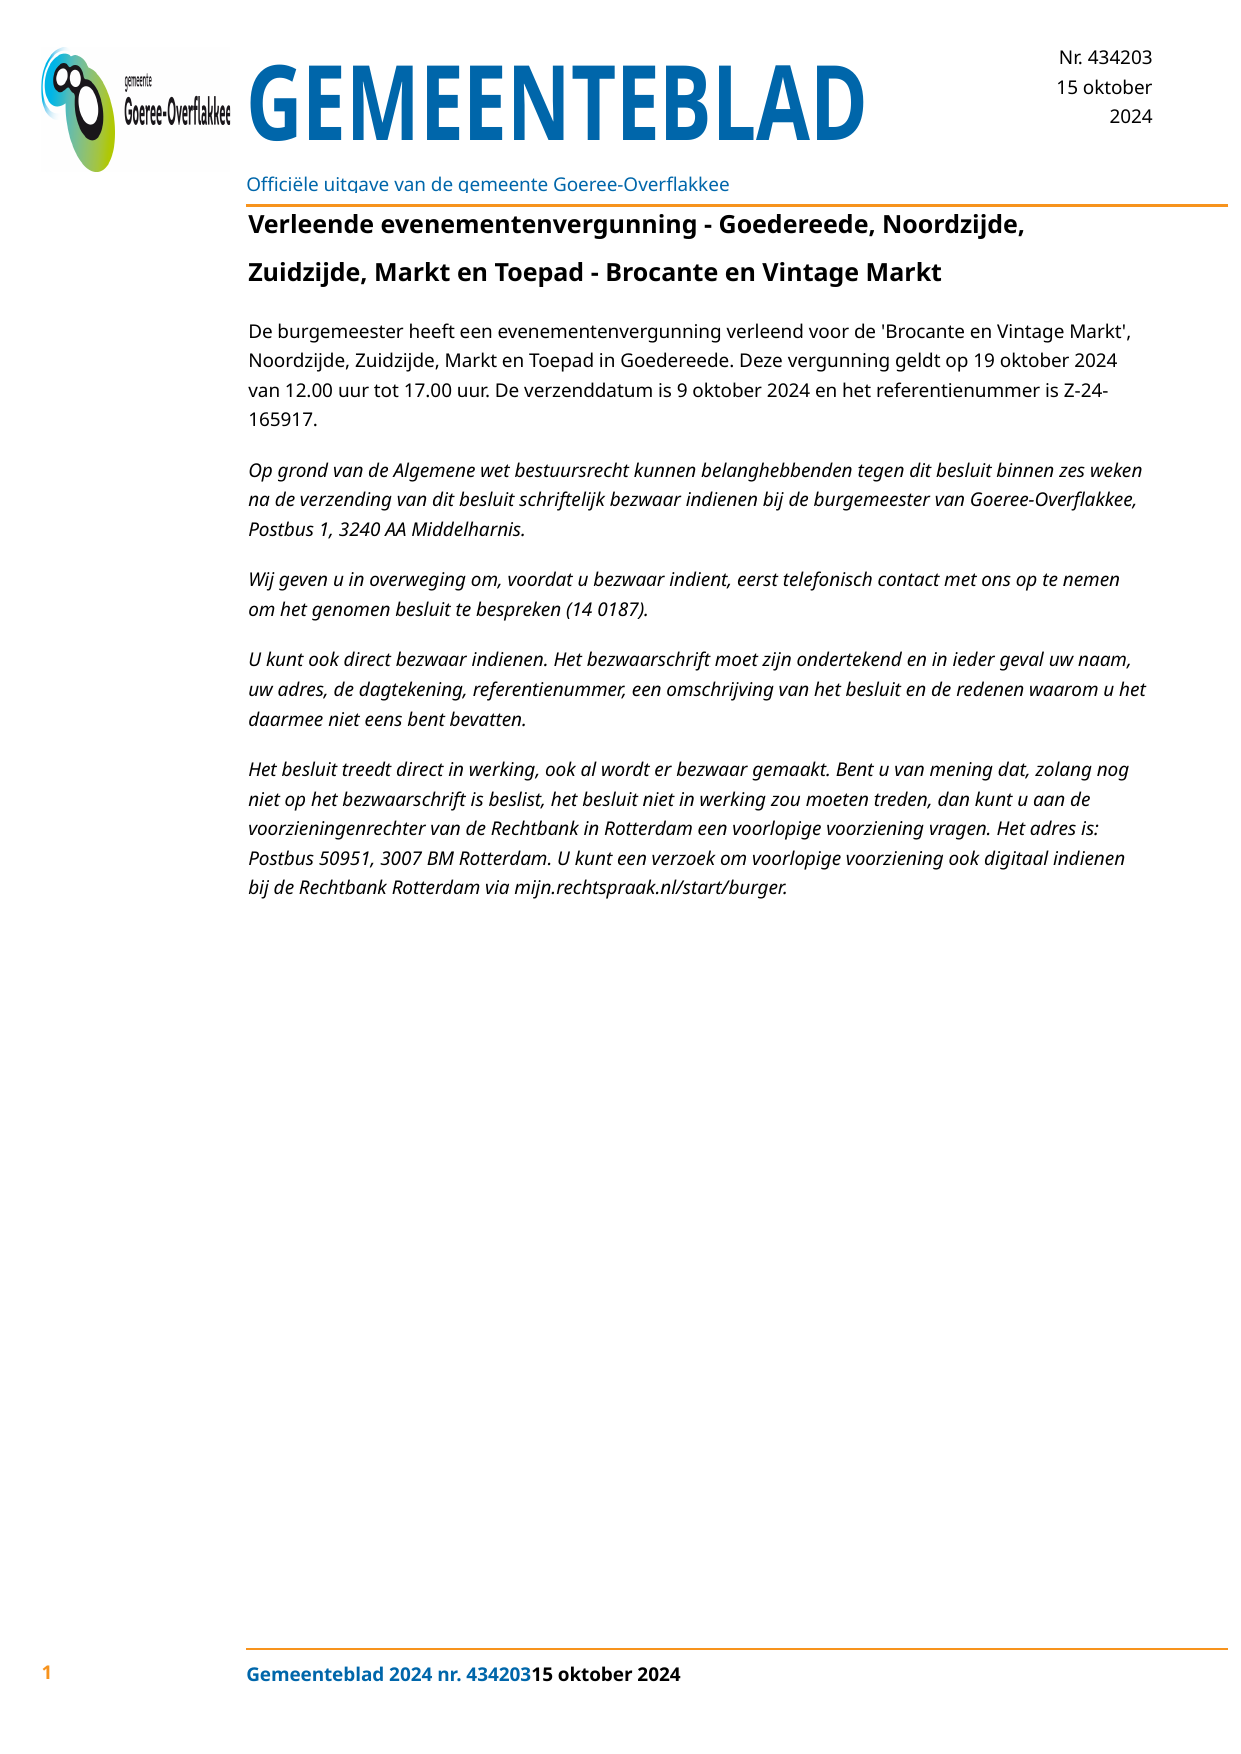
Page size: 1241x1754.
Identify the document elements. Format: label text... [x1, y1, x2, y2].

text Het besluit treedt direct in werking, ook al wordt er bezwaar gemaakt. Bent u van mening dat, zolang nog niet op het bezwaarschrift is beslist, het besluit niet in werking zou moeten treden, dan kunt u aan de voorzieningenrechter van de Rechtbank in Rotterdam een voorlopige voorziening vragen. Het adres is: Postbus 50951, 3007 BM Rotterdam. U kunt een verzoek om voorlopige voorziening ook digitaal indienen bij de Rechtbank Rotterdam via mijn.rechtspraak.nl/start/burger. [248, 756, 1152, 900]
picture [41, 47, 231, 172]
text Op grond van de Algemene wet bestuursrecht kunnen belanghebbenden tegen dit besluit binnen zes weken na de verzending van dit besluit schriftelijk bezwaar indienen bij de burgemeester van Goeree-Overflakkee, Postbus 1, 3240 AA Middelharnis. [248, 457, 1152, 542]
text U kunt ook direct bezwaar indienen. Het bezwaarschrift moet zijn ondertekend en in ieder geval uw naam, uw adres, de dagtekening, referentienummer, een omschrijving van het besluit en de redenen waarom u het daarmee niet eens bent bevatten. [248, 647, 1152, 732]
text De burgemeester heeft een evenementenvergunning verleend voor de 'Brocante en Vintage Markt', Noordzijde, Zuidzijde, Markt en Toepad in Goedereede. Deze vergunning geldt op 19 oktober 2024 van 12.00 uur tot 17.00 uur. De verzenddatum is 9 oktober 2024 en het referentienummer is Z-24-165917. [248, 318, 1152, 432]
text Verleende evenementenvergunning - Goedereede, Noordzijde, Zuidzijde, Markt en Toepad - Brocante en Vintage Markt [248, 207, 1152, 288]
text Wij geven u in overweging om, voordat u bezwaar indient, eerst telefonisch contact met ons op te nemen om het genomen besluit te bespreken (14 0187). [248, 567, 1152, 622]
